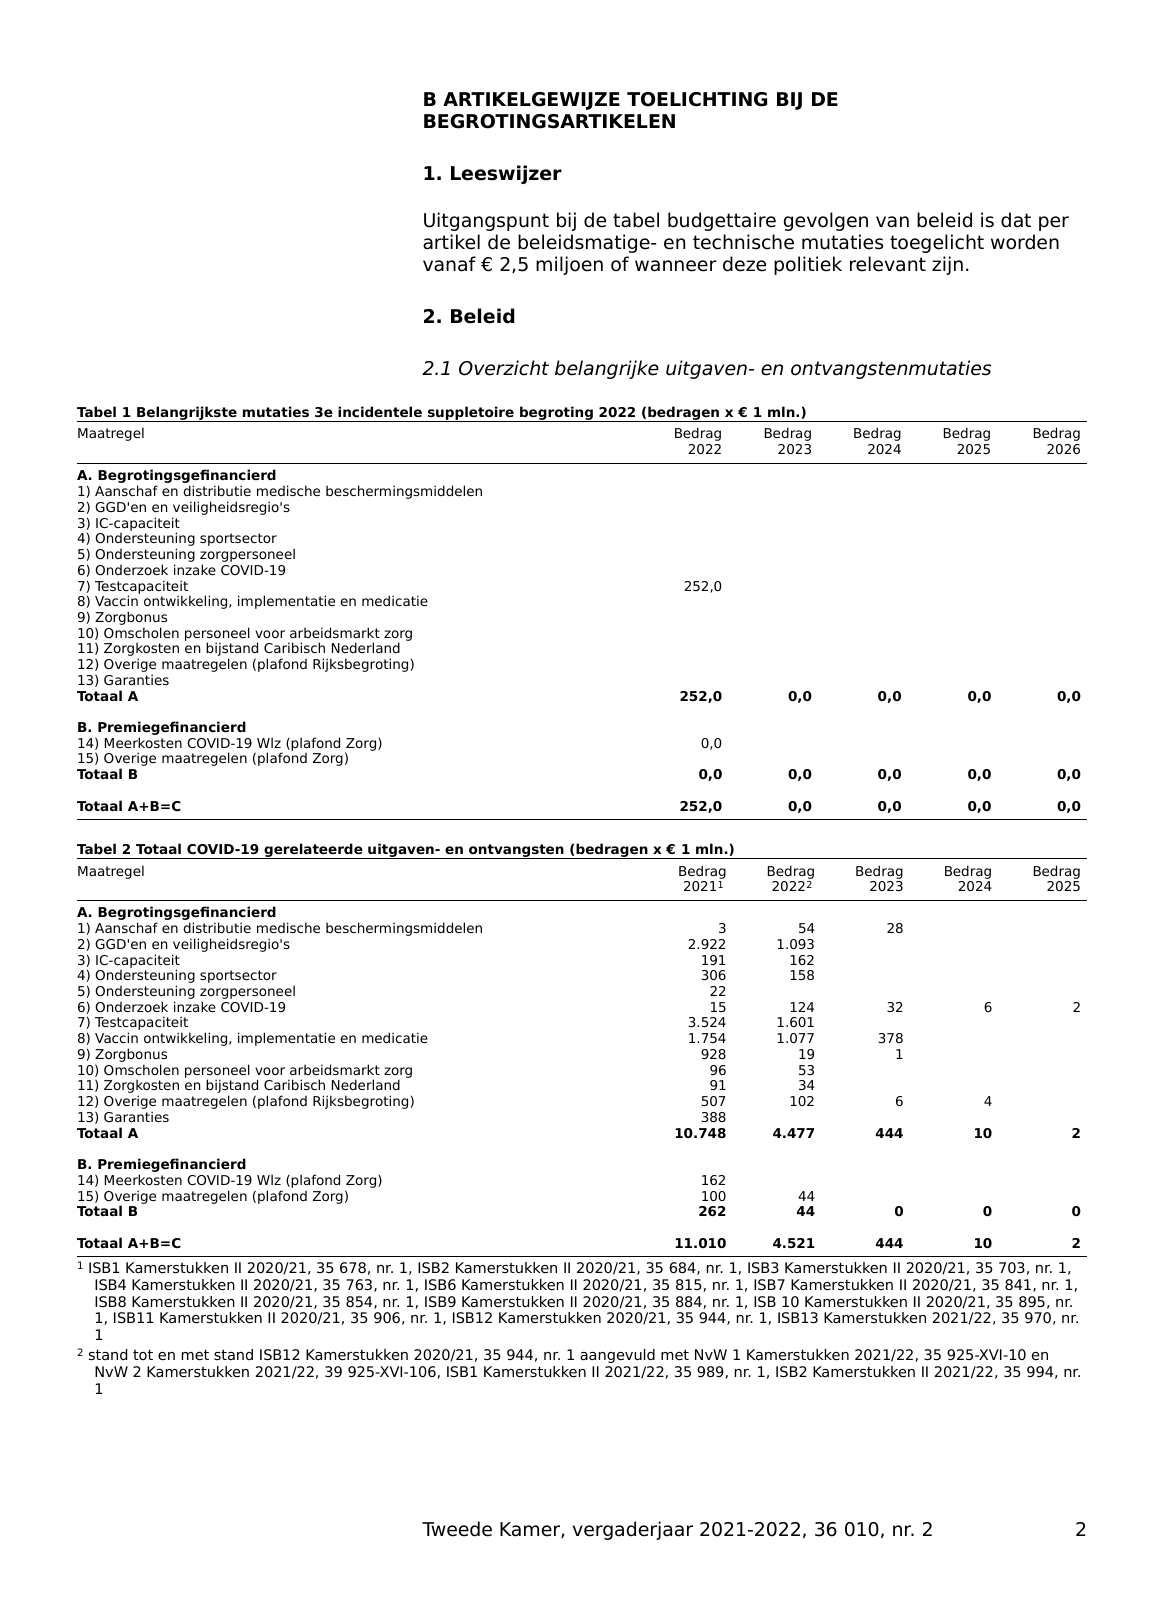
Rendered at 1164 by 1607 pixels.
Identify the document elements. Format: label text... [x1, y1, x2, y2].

table_cell [77, 1141, 644, 1157]
table_cell 6) Onderzoek inzake COVID-19 [77, 1000, 644, 1015]
table_cell 928 [644, 1047, 732, 1062]
table_cell [907, 515, 997, 531]
table_cell [728, 578, 818, 594]
table_cell [998, 953, 1087, 968]
table_cell 15) Overige maatregelen (plafond Zorg) [77, 1188, 644, 1204]
table_cell [728, 563, 818, 578]
table_cell [821, 901, 909, 921]
table_cell Bedrag 2025 [998, 859, 1087, 899]
table_cell 0,0 [639, 736, 728, 751]
table_cell [728, 657, 818, 673]
table_cell [907, 563, 997, 578]
table_cell 1 [821, 1047, 909, 1062]
table_cell [728, 500, 818, 515]
table_cell [821, 1220, 909, 1236]
table_cell 2.922 [644, 937, 732, 952]
table_cell [909, 984, 998, 999]
table_cell [998, 1188, 1087, 1204]
table_cell [639, 515, 728, 531]
table_cell [821, 1173, 909, 1188]
table_cell 6) Onderzoek inzake COVID-19 [77, 563, 638, 578]
table_cell 102 [732, 1094, 821, 1110]
table_cell [639, 704, 728, 720]
table_cell [997, 673, 1087, 688]
table_cell [77, 1220, 644, 1236]
table_cell A. Begrotingsgefinancierd [77, 464, 638, 484]
table_cell [909, 1078, 998, 1094]
table_cell 22 [644, 984, 732, 999]
table_cell [818, 641, 907, 657]
table_cell 444 [821, 1125, 909, 1141]
table_cell 0,0 [997, 767, 1087, 783]
table_cell 11.010 [644, 1236, 732, 1256]
table_cell 3) IC-capaciteit [77, 515, 638, 531]
table_cell 44 [732, 1188, 821, 1204]
table_cell [998, 1220, 1087, 1236]
table_cell [998, 1173, 1087, 1188]
table_cell [997, 641, 1087, 657]
table_header Tabel 1 Belangrijkste mutaties 3e incidentele suppletoire begroting 2022 (bedragen x € 1 mln.) [77, 405, 1087, 421]
table_cell [639, 610, 728, 626]
table_cell [639, 720, 728, 736]
table_cell [998, 1141, 1087, 1157]
table_cell [997, 594, 1087, 610]
table_cell [997, 720, 1087, 736]
table_cell 6 [821, 1094, 909, 1110]
table_cell [997, 563, 1087, 578]
table_cell [728, 484, 818, 500]
table_cell 8) Vaccin ontwikkeling, implementatie en medicatie [77, 594, 638, 610]
table_cell [907, 720, 997, 736]
table_cell [639, 641, 728, 657]
table_cell [821, 953, 909, 968]
table_cell [639, 500, 728, 515]
table_cell [907, 531, 997, 547]
table_cell [997, 751, 1087, 767]
table_cell 252,0 [639, 578, 728, 594]
table_cell [728, 641, 818, 657]
table_cell [639, 626, 728, 641]
table_cell 191 [644, 953, 732, 968]
table_cell 10 [909, 1125, 998, 1141]
table_cell Bedrag 20222 [732, 859, 821, 899]
table_cell Bedrag 2024 [818, 422, 907, 462]
table_cell B. Premiegefinancierd [77, 1157, 644, 1173]
table_cell [909, 1031, 998, 1047]
table_cell 0,0 [818, 767, 907, 783]
table_cell Totaal A+B=C [77, 1236, 644, 1256]
table_cell [998, 1031, 1087, 1047]
subtitle 1. Leeswijzer [422, 163, 1087, 185]
table_cell [818, 464, 907, 484]
table_cell 4) Ondersteuning sportsector [77, 968, 644, 984]
table_cell 14) Meerkosten COVID-19 Wlz (plafond Zorg) [77, 1173, 644, 1188]
table_cell [997, 547, 1087, 563]
table_cell [997, 657, 1087, 673]
table_cell 0,0 [818, 799, 907, 819]
table_cell [644, 901, 732, 921]
table_cell [821, 1188, 909, 1204]
table_cell 1) Aanschaf en distributie medische beschermingsmiddelen [77, 921, 644, 937]
table_cell 14) Meerkosten COVID-19 Wlz (plafond Zorg) [77, 736, 638, 751]
table_cell [818, 610, 907, 626]
table_cell [907, 736, 997, 751]
table_header Tabel 2 Totaal COVID-19 gerelateerde uitgaven- en ontvangsten (bedragen x € 1 mln.) [77, 842, 1087, 858]
table_cell 2) GGD'en en veiligheidsregio's [77, 500, 638, 515]
table_cell [907, 500, 997, 515]
table_cell [997, 464, 1087, 484]
table_cell [998, 1157, 1087, 1173]
table_cell 0 [821, 1204, 909, 1220]
table_cell 91 [644, 1078, 732, 1094]
table_cell [907, 594, 997, 610]
table_cell [644, 1220, 732, 1236]
table_cell 507 [644, 1094, 732, 1110]
table_cell [818, 500, 907, 515]
table_cell 5) Ondersteuning zorgpersoneel [77, 984, 644, 999]
table_cell [997, 704, 1087, 720]
table_cell 4) Ondersteuning sportsector [77, 531, 638, 547]
table_cell 10.748 [644, 1125, 732, 1141]
table_cell 54 [732, 921, 821, 937]
table_cell 32 [821, 1000, 909, 1015]
table_cell [818, 594, 907, 610]
table_cell Totaal A [77, 689, 638, 704]
table_cell [997, 783, 1087, 798]
table_cell [639, 547, 728, 563]
table_cell [818, 673, 907, 688]
table_cell [818, 720, 907, 736]
table_cell [998, 1047, 1087, 1062]
table_cell [909, 921, 998, 937]
table_cell [909, 1047, 998, 1062]
table_cell [909, 1173, 998, 1188]
table_cell 12) Overige maatregelen (plafond Rijksbegroting) [77, 657, 638, 673]
table_cell 162 [644, 1173, 732, 1188]
table_cell [818, 547, 907, 563]
table_cell [821, 984, 909, 999]
table_cell [907, 704, 997, 720]
table_cell 10) Omscholen personeel voor arbeidsmarkt zorg [77, 1063, 644, 1078]
table_cell 2 [998, 1000, 1087, 1015]
table_cell [998, 1078, 1087, 1094]
table_cell 1.077 [732, 1031, 821, 1047]
table_cell [728, 626, 818, 641]
table_cell [998, 1015, 1087, 1031]
table_cell [818, 783, 907, 798]
table_cell [997, 531, 1087, 547]
table_cell [909, 901, 998, 921]
table_cell 9) Zorgbonus [77, 610, 638, 626]
table_cell [818, 657, 907, 673]
table_cell [728, 783, 818, 798]
table_cell [732, 1141, 821, 1157]
table_cell [909, 1110, 998, 1125]
table_cell [639, 783, 728, 798]
table_cell [732, 901, 821, 921]
table_cell [907, 657, 997, 673]
table_cell [818, 515, 907, 531]
table_cell [728, 610, 818, 626]
table_cell [998, 1110, 1087, 1125]
table_cell 1.093 [732, 937, 821, 952]
table_cell 11) Zorgkosten en bijstand Caribisch Nederland [77, 641, 638, 657]
table_cell Bedrag 2025 [907, 422, 997, 462]
table_cell B. Premiegefinancierd [77, 720, 638, 736]
table_cell [909, 1015, 998, 1031]
table_cell [909, 1063, 998, 1078]
table_cell [907, 547, 997, 563]
table_cell [818, 531, 907, 547]
table_cell [728, 736, 818, 751]
subtitle B ARTIKELGEWIJZE TOELICHTING BIJ DE BEGROTINGSARTIKELEN [422, 89, 1087, 133]
table_cell 11) Zorgkosten en bijstand Caribisch Nederland [77, 1078, 644, 1094]
table_cell [728, 720, 818, 736]
table_cell 4 [909, 1094, 998, 1110]
table_cell [818, 704, 907, 720]
table_cell [728, 704, 818, 720]
table_cell 15 [644, 1000, 732, 1015]
table_cell [907, 464, 997, 484]
table_cell 0,0 [907, 767, 997, 783]
table_cell [728, 547, 818, 563]
subtitle 2.1 Overzicht belangrijke uitgaven- en ontvangstenmutaties [422, 358, 1087, 380]
table_cell [821, 1078, 909, 1094]
table_cell [639, 464, 728, 484]
table_cell [818, 736, 907, 751]
table_cell [732, 1220, 821, 1236]
table_cell [818, 751, 907, 767]
table_cell 252,0 [639, 799, 728, 819]
table_cell [998, 968, 1087, 984]
table_cell 10 [909, 1236, 998, 1256]
table_cell 262 [644, 1204, 732, 1220]
table_cell 0,0 [818, 689, 907, 704]
table_cell 13) Garanties [77, 1110, 644, 1125]
table_cell Maatregel [77, 859, 644, 899]
table_cell 19 [732, 1047, 821, 1062]
table_cell 4.477 [732, 1125, 821, 1141]
table_cell 53 [732, 1063, 821, 1078]
table_cell 2 [998, 1236, 1087, 1256]
table_cell [728, 515, 818, 531]
table_cell 2) GGD'en en veiligheidsregio's [77, 937, 644, 952]
table_cell 4.521 [732, 1236, 821, 1256]
table_cell [728, 531, 818, 547]
table_cell [907, 484, 997, 500]
table_cell Bedrag 20211 [644, 859, 732, 899]
table_cell [821, 968, 909, 984]
table_cell 0,0 [997, 799, 1087, 819]
table_cell [909, 968, 998, 984]
table_cell 252,0 [639, 689, 728, 704]
table_cell [909, 1157, 998, 1173]
table_cell [818, 563, 907, 578]
table_cell [821, 937, 909, 952]
table_cell [909, 1220, 998, 1236]
table_cell 0 [998, 1204, 1087, 1220]
table_cell 100 [644, 1188, 732, 1204]
table_cell 0,0 [907, 799, 997, 819]
table_cell 1 ISB1 Kamerstukken II 2020/21, 35 678, nr. 1, ISB2 Kamerstukken II 2020/21, 35 684, nr. 1, ISB3 Kamerstukken II 2020/21, 35 703, nr. 1, ISB4 Kamerstukken II 2020/21, 35 763, nr. 1, ISB6 Kamerstukken II 2020/21, 35 815, nr. 1, ISB7 Kamerstukken II 2020/21, 35 841, nr. 1, ISB8 Kamerstukken II 2020/21, 35 854, nr. 1, ISB9 Kamerstukken II 2020/21, 35 884, nr. 1, ISB 10 Kamerstukken II 2020/21, 35 895, nr. 1, ISB11 Kamerstukken II 2020/21, 35 906, nr. 1, ISB12 Kamerstukken 2020/21, 35 944, nr. 1, ISB13 Kamerstukken 2021/22, 35 970, nr. 1 2 stand tot en met stand ISB12 Kamerstukken 2020/21, 35 944, nr. 1 aangevuld met NvW 1 Kamerstukken 2021/22, 35 925-XVI-10 en NvW 2 Kamerstukken 2021/22, 39 925-XVI-106, ISB1 Kamerstukken II 2021/22, 35 989, nr. 1, ISB2 Kamerstukken II 2021/22, 35 994, nr. 1 [77, 1257, 1087, 1398]
table_cell [821, 1063, 909, 1078]
table_cell [907, 626, 997, 641]
table_cell [639, 531, 728, 547]
table_cell [639, 484, 728, 500]
table_cell 5) Ondersteuning zorgpersoneel [77, 547, 638, 563]
table_cell 44 [732, 1204, 821, 1220]
table_cell [907, 641, 997, 657]
table_cell [998, 937, 1087, 952]
table_cell 0,0 [639, 767, 728, 783]
subtitle 2. Beleid [422, 306, 1087, 328]
table_cell 9) Zorgbonus [77, 1047, 644, 1062]
table_cell [909, 1141, 998, 1157]
table_cell 7) Testcapaciteit [77, 1015, 644, 1031]
table_cell 15) Overige maatregelen (plafond Zorg) [77, 751, 638, 767]
table_cell [644, 1141, 732, 1157]
table_cell [821, 1110, 909, 1125]
table_cell [907, 783, 997, 798]
table_cell 0,0 [728, 799, 818, 819]
table_cell [732, 1157, 821, 1173]
table_cell [639, 751, 728, 767]
table_cell [998, 984, 1087, 999]
table_cell 96 [644, 1063, 732, 1078]
table_cell [821, 1141, 909, 1157]
table_cell Totaal A+B=C [77, 799, 638, 819]
table_cell Maatregel [77, 422, 638, 462]
table_cell 0,0 [728, 689, 818, 704]
table_cell [998, 1094, 1087, 1110]
table_cell Bedrag 2024 [909, 859, 998, 899]
table_cell [732, 1173, 821, 1188]
table_cell [907, 673, 997, 688]
table_cell 1.754 [644, 1031, 732, 1047]
table_cell [998, 921, 1087, 937]
table_cell [821, 1157, 909, 1173]
table_cell [77, 783, 638, 798]
table_cell 6 [909, 1000, 998, 1015]
table_cell [997, 736, 1087, 751]
table_cell [997, 626, 1087, 641]
table_cell 8) Vaccin ontwikkeling, implementatie en medicatie [77, 1031, 644, 1047]
table_cell 378 [821, 1031, 909, 1047]
table_cell [728, 673, 818, 688]
table_cell [997, 578, 1087, 594]
table_cell [909, 953, 998, 968]
table_cell [732, 1110, 821, 1125]
table_cell 2 [998, 1125, 1087, 1141]
table_cell [818, 484, 907, 500]
table_cell [909, 937, 998, 952]
table_cell 388 [644, 1110, 732, 1125]
table_cell 1) Aanschaf en distributie medische beschermingsmiddelen [77, 484, 638, 500]
table_cell 124 [732, 1000, 821, 1015]
table_cell 0,0 [997, 689, 1087, 704]
table_cell [818, 578, 907, 594]
table_cell [818, 626, 907, 641]
table_cell [639, 673, 728, 688]
table_cell [907, 578, 997, 594]
table_cell [728, 751, 818, 767]
table_cell 3 [644, 921, 732, 937]
table_cell 34 [732, 1078, 821, 1094]
table_cell Totaal A [77, 1125, 644, 1141]
table_cell A. Begrotingsgefinancierd [77, 901, 644, 921]
table_cell 3) IC-capaciteit [77, 953, 644, 968]
table_cell [639, 657, 728, 673]
table_cell [821, 1015, 909, 1031]
table_cell [639, 594, 728, 610]
table_cell 158 [732, 968, 821, 984]
table_cell [907, 610, 997, 626]
table_cell [997, 610, 1087, 626]
table_cell Bedrag 2026 [997, 422, 1087, 462]
table_cell 28 [821, 921, 909, 937]
table_cell Bedrag 2023 [728, 422, 818, 462]
table_cell 162 [732, 953, 821, 968]
table_cell [77, 704, 638, 720]
table_cell [732, 984, 821, 999]
table_cell [997, 515, 1087, 531]
table_cell 10) Omscholen personeel voor arbeidsmarkt zorg [77, 626, 638, 641]
table_cell [728, 594, 818, 610]
table_cell [728, 464, 818, 484]
table_cell [639, 563, 728, 578]
table_cell Totaal B [77, 1204, 644, 1220]
table_cell [907, 751, 997, 767]
table_cell 7) Testcapaciteit [77, 578, 638, 594]
table_cell 0,0 [907, 689, 997, 704]
table_cell Bedrag 2023 [821, 859, 909, 899]
table_cell [997, 500, 1087, 515]
table_cell 12) Overige maatregelen (plafond Rijksbegroting) [77, 1094, 644, 1110]
table_cell [998, 1063, 1087, 1078]
table_cell 1.601 [732, 1015, 821, 1031]
table_cell [909, 1188, 998, 1204]
table_cell 306 [644, 968, 732, 984]
table_cell [644, 1157, 732, 1173]
table_cell [997, 484, 1087, 500]
table_cell 0,0 [728, 767, 818, 783]
table_cell Bedrag 2022 [639, 422, 728, 462]
text Uitgangspunt bij de tabel budgettaire gevolgen van beleid is dat per artikel de beleidsmatige- en technische mutaties toegelicht worden vanaf € 2,5 miljoen of wanneer deze politiek relevant zijn. [422, 210, 1087, 276]
table_cell Totaal B [77, 767, 638, 783]
table_cell 0 [909, 1204, 998, 1220]
table_cell 13) Garanties [77, 673, 638, 688]
table_cell [998, 901, 1087, 921]
table_cell 444 [821, 1236, 909, 1256]
table_cell 3.524 [644, 1015, 732, 1031]
